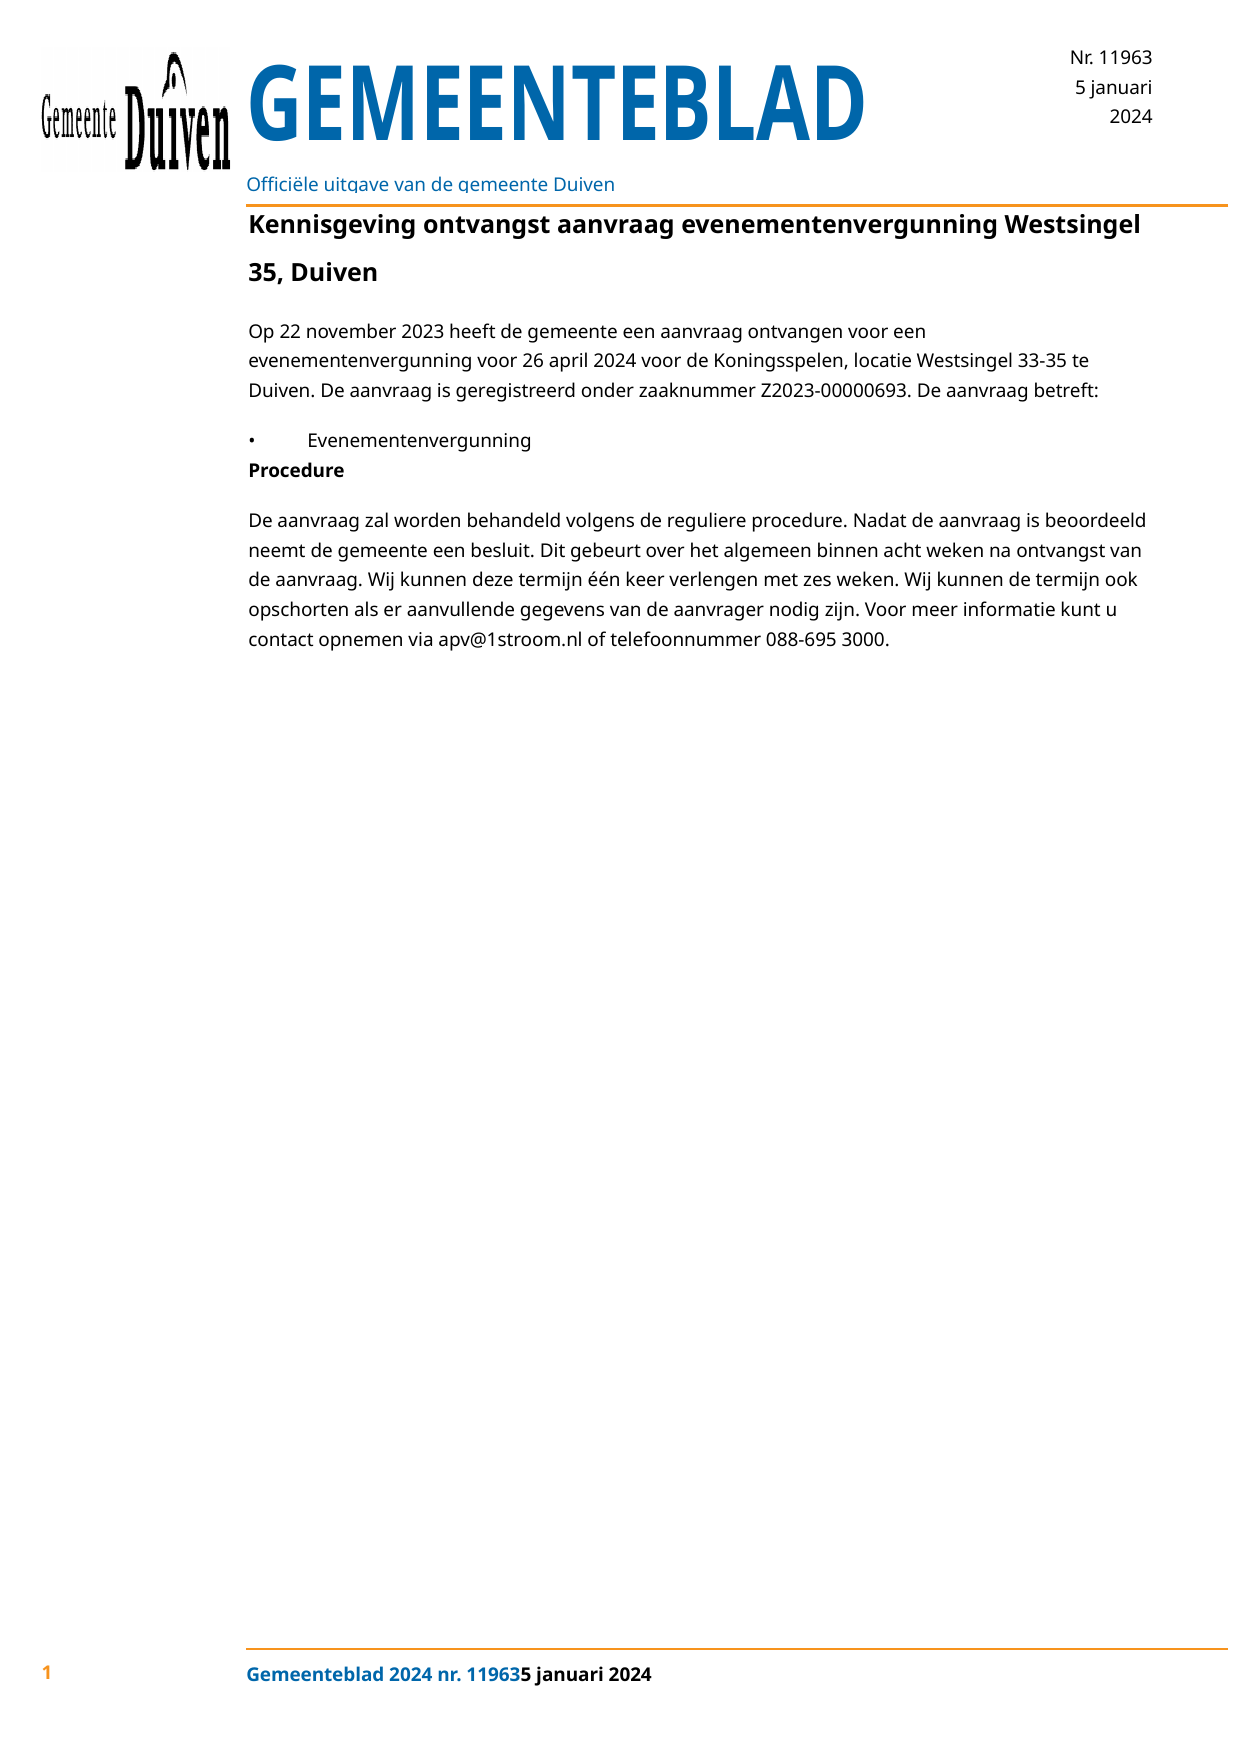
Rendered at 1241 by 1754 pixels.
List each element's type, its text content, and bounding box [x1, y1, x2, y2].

text Op 22 november 2023 heeft de gemeente een aanvraag ontvangen voor een evenementenvergunning voor 26 april 2024 voor de Koningsspelen, locatie Westsingel 33-35 te Duiven. De aanvraag is geregistreerd onder zaaknummer Z2023-00000693. De aanvraag betreft: [248, 318, 1152, 403]
text Procedure [248, 457, 1152, 483]
text De aanvraag zal worden behandeld volgens de reguliere procedure. Nadat de aanvraag is beoordeeld neemt de gemeente een besluit. Dit gebeurt over het algemeen binnen acht weken na ontvangst van de aanvraag. Wij kunnen deze termijn één keer verlengen met zes weken. Wij kunnen de termijn ook opschorten als er aanvullende gegevens van de aanvrager nodig zijn. Voor meer informatie kunt u contact opnemen via apv@1stroom.nl of telefoonnummer 088-695 3000. [248, 507, 1152, 652]
list Evenementenvergunning [248, 427, 1152, 453]
text Kennisgeving ontvangst aanvraag evenementenvergunning Westsingel 35, Duiven [248, 207, 1152, 288]
picture [41, 47, 231, 172]
